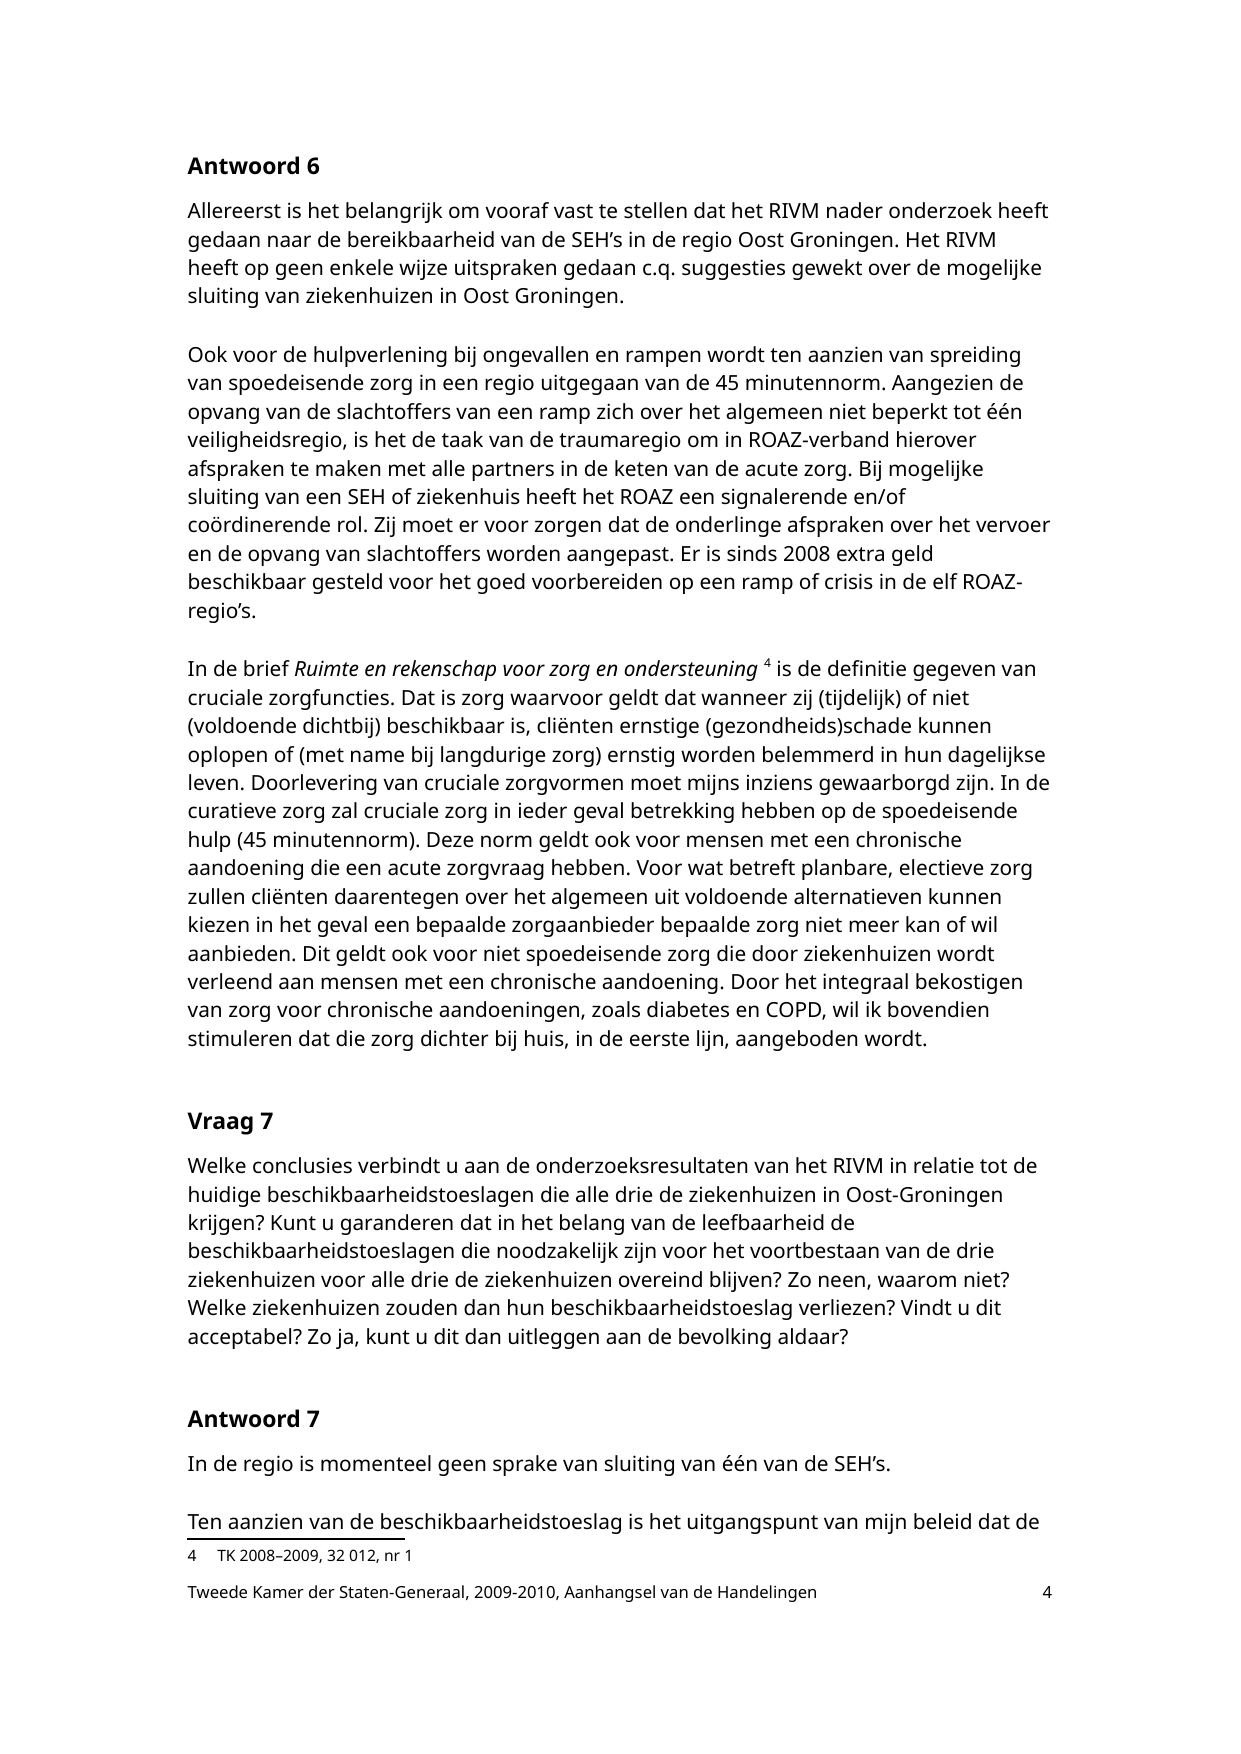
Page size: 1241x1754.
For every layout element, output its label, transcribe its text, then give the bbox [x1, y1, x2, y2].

subtitle Antwoord 7 [187, 1403, 1053, 1434]
text TK 2008–2009, 32 012, nr 1 [187, 1538, 1053, 1566]
text In de brief Ruimte en rekenschap voor zorg en ondersteuning is de definitie gegeven van cruciale zorgfuncties. Dat is zorg waarvoor geldt dat wanneer zij (tijdelijk) of niet (voldoende dichtbij) beschikbaar is, cliënten ernstige (gezondheids)schade kunnen oplopen of (met name bij langdurige zorg) ernstig worden belemmerd in hun dagelijkse leven. Doorlevering van cruciale zorgvormen moet mijns inziens gewaarborgd zijn. In de curatieve zorg zal cruciale zorg in ieder geval betrekking hebben op de spoedeisende hulp (45 minutennorm). Deze norm geldt ook voor mensen met een chronische aandoening die een acute zorgvraag hebben. Voor wat betreft planbare, electieve zorg zullen cliënten daarentegen over het algemeen uit voldoende alternatieven kunnen kiezen in het geval een bepaalde zorgaanbieder bepaalde zorg niet meer kan of wil aanbieden. Dit geldt ook voor niet spoedeisende zorg die door ziekenhuizen wordt verleend aan mensen met een chronische aandoening. Door het integraal bekostigen van zorg voor chronische aandoeningen, zoals diabetes en COPD, wil ik bovendien stimuleren dat die zorg dichter bij huis, in de eerste lijn, aangeboden wordt. [187, 654, 1053, 1052]
subtitle Vraag 7 [187, 1105, 1053, 1136]
text Welke conclusies verbindt u aan de onderzoeksresultaten van het RIVM in relatie tot de huidige beschikbaarheidstoeslagen die alle drie de ziekenhuizen in Oost-Groningen krijgen? Kunt u garanderen dat in het belang van de leefbaarheid de beschikbaarheidstoeslagen die noodzakelijk zijn voor het voortbestaan van de drie ziekenhuizen voor alle drie de ziekenhuizen overeind blijven? Zo neen, waarom niet? Welke ziekenhuizen zouden dan hun beschikbaarheidstoeslag verliezen? Vindt u dit acceptabel? Zo ja, kunt u dit dan uitleggen aan de bevolking aldaar? [187, 1151, 1053, 1350]
text Allereerst is het belangrijk om vooraf vast te stellen dat het RIVM nader onderzoek heeft gedaan naar de bereikbaarheid van de SEH’s in de regio Oost Groningen. Het RIVM heeft op geen enkele wijze uitspraken gedaan c.q. suggesties gewekt over de mogelijke sluiting van ziekenhuizen in Oost Groningen. [187, 196, 1053, 310]
text Ook voor de hulpverlening bij ongevallen en rampen wordt ten aanzien van spreiding van spoedeisende zorg in een regio uitgegaan van de 45 minutennorm. Aangezien de opvang van de slachtoffers van een ramp zich over het algemeen niet beperkt tot één veiligheidsregio, is het de taak van de traumaregio om in ROAZ-verband hierover afspraken te maken met alle partners in de keten van de acute zorg. Bij mogelijke sluiting van een SEH of ziekenhuis heeft het ROAZ een signalerende en/of coördinerende rol. Zij moet er voor zorgen dat de onderlinge afspraken over het vervoer en de opvang van slachtoffers worden aangepast. Er is sinds 2008 extra geld beschikbaar gesteld voor het goed voorbereiden op een ramp of crisis in de elf ROAZ-regio’s. [187, 340, 1053, 624]
text In de regio is momenteel geen sprake van sluiting van één van de SEH’s. [187, 1449, 1053, 1477]
subtitle Antwoord 6 [187, 150, 1053, 181]
